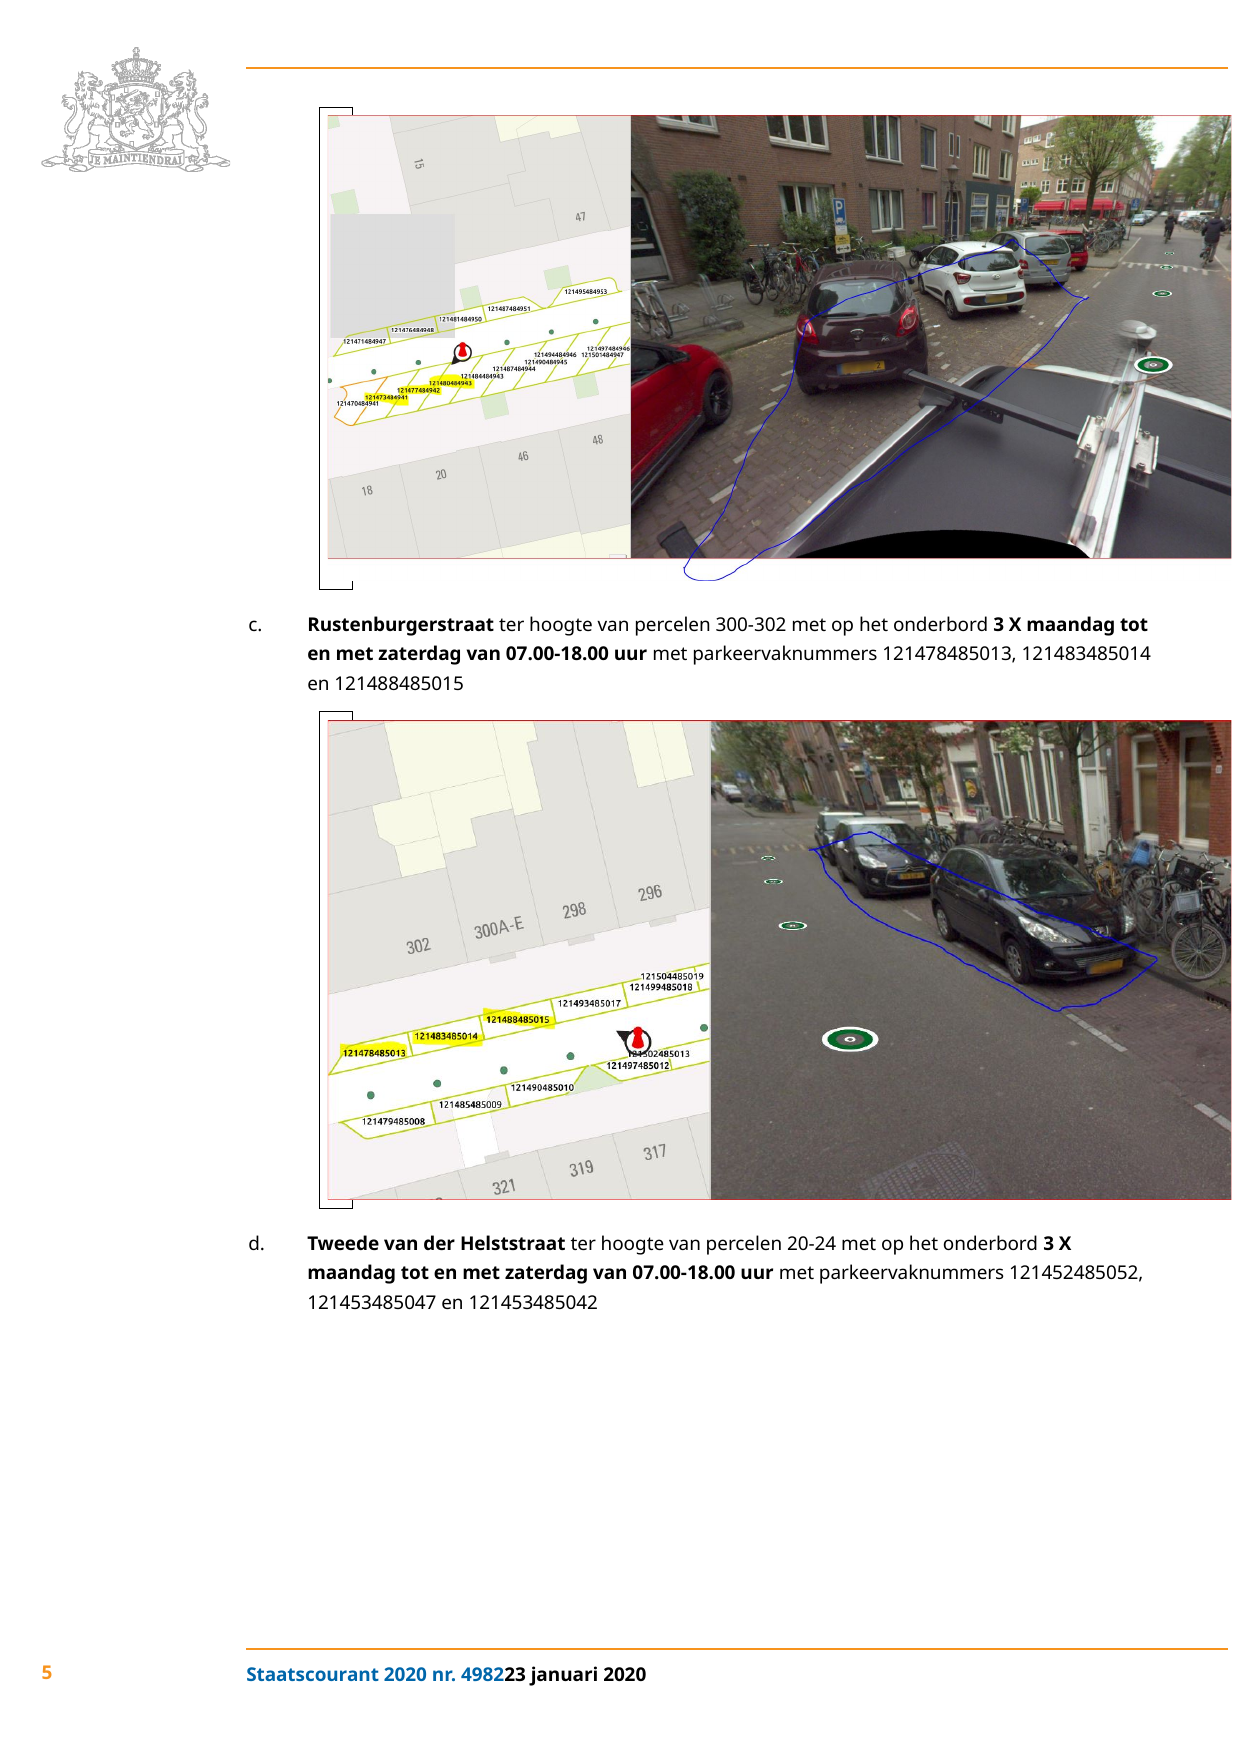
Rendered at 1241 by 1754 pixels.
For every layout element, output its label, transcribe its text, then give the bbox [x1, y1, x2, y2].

list Rustenburgerstraat ter hoogte van percelen 300-302 met op het onderbord 3 X maandag tot en met zaterdag van 07.00-18.00 uur met parkeervaknummers 121478485013, 121483485014 en 121488485015 [248, 611, 1152, 696]
picture [327, 720, 1232, 1200]
picture [41, 47, 231, 172]
list Tweede van der Helststraat ter hoogte van percelen 20-24 met op het onderbord 3 X maandag tot en met zaterdag van 07.00-18.00 uur met parkeervaknummers 121452485052, 121453485047 en 121453485042 [248, 1230, 1152, 1314]
picture [327, 115, 1232, 581]
